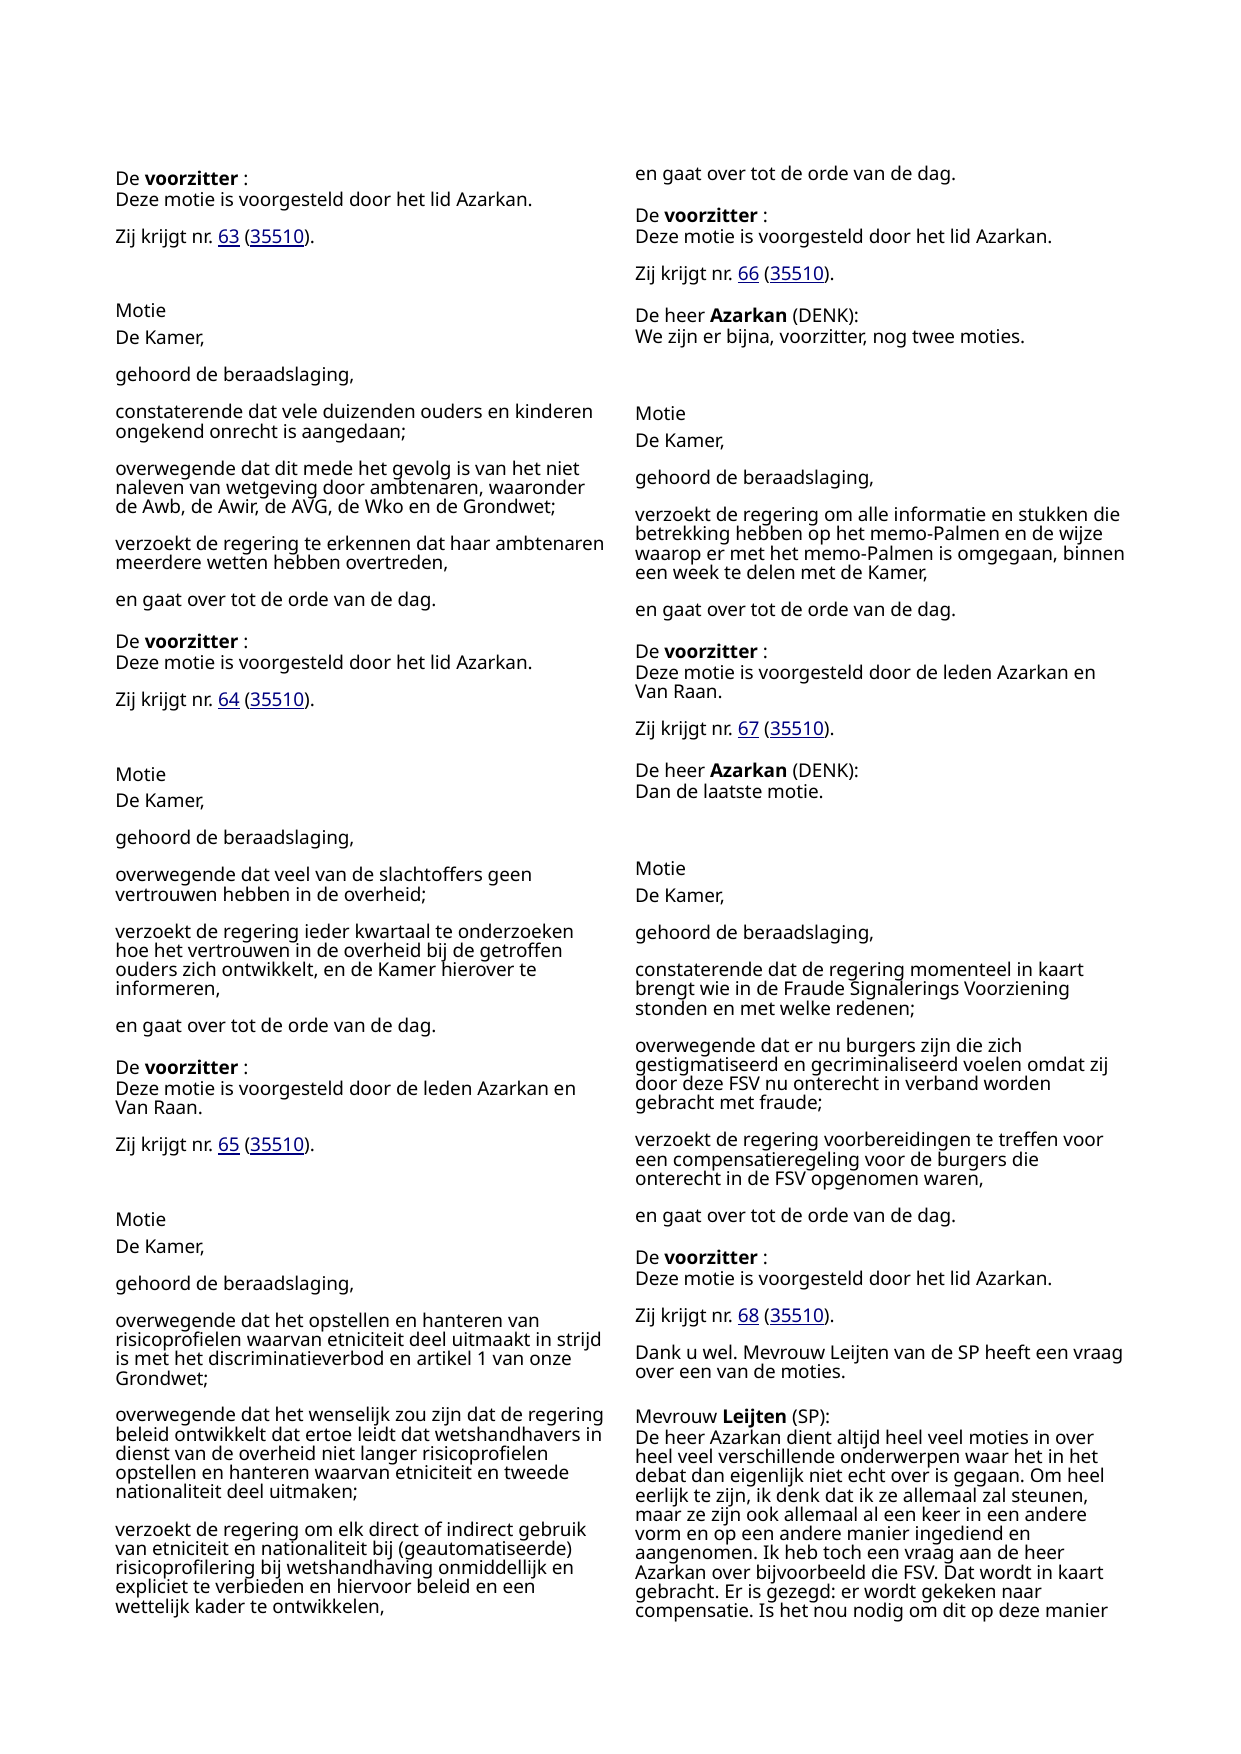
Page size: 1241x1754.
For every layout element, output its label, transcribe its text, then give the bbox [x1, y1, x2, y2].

text en gaat over tot de orde van de dag. [635, 1207, 1125, 1226]
text De heer Azarkan (DENK): [635, 757, 1125, 783]
text Zij krijgt nr. 68 (35510). [635, 1307, 1125, 1326]
text De voorzitter : [635, 1244, 1125, 1269]
text Deze motie is voorgesteld door de leden Azarkan en Van Raan. [115, 1080, 605, 1119]
text gehoord de beraadslaging, [115, 829, 605, 849]
text De Kamer, [115, 1238, 605, 1257]
text Deze motie is voorgesteld door het lid Azarkan. [635, 228, 1125, 247]
text De Kamer, [115, 792, 605, 812]
text Motie [115, 298, 605, 323]
text overwegende dat er nu burgers zijn die zich gestigmatiseerd en gecriminaliseerd voelen omdat zij door deze FSV nu onterecht in verband worden gebracht met fraude; [635, 1037, 1125, 1114]
text overwegende dat het wenselijk zou zijn dat de regering beleid ontwikkelt dat ertoe leidt dat wetshandhavers in dienst van de overheid niet langer risicoprofielen opstellen en hanteren waarvan etniciteit en tweede nationaliteit deel uitmaken; [115, 1406, 605, 1503]
text Zij krijgt nr. 64 (35510). [115, 691, 605, 710]
text Motie [115, 1206, 605, 1232]
text Deze motie is voorgesteld door het lid Azarkan. [115, 191, 605, 210]
text We zijn er bijna, voorzitter, nog twee moties. [635, 328, 1125, 347]
text en gaat over tot de orde van de dag. [635, 165, 1125, 184]
text en gaat over tot de orde van de dag. [635, 601, 1125, 620]
text De Kamer, [115, 329, 605, 349]
text constaterende dat de regering momenteel in kaart brengt wie in de Fraude Signalerings Voorziening stonden en met welke redenen; [635, 961, 1125, 1019]
text Zij krijgt nr. 66 (35510). [635, 265, 1125, 284]
text Deze motie is voorgesteld door het lid Azarkan. [115, 654, 605, 673]
text De voorzitter : [115, 628, 605, 654]
text gehoord de beraadslaging, [115, 1275, 605, 1294]
text verzoekt de regering te erkennen dat haar ambtenaren meerdere wetten hebben overtreden, [115, 535, 605, 574]
text Zij krijgt nr. 63 (35510). [115, 228, 605, 247]
text en gaat over tot de orde van de dag. [115, 1017, 605, 1037]
text De voorzitter : [115, 165, 605, 191]
text Dan de laatste motie. [635, 783, 1125, 802]
text Motie [635, 855, 1125, 881]
text verzoekt de regering om alle informatie en stukken die betrekking hebben op het memo-Palmen en de wijze waarop er met het memo-Palmen is omgegaan, binnen een week te delen met de Kamer, [635, 506, 1125, 583]
text verzoekt de regering om elk direct of indirect gebruik van etniciteit en nationaliteit bij (geautomatiseerde) risicoprofilering bij wetshandhaving onmiddellijk en expliciet te verbieden en hiervoor beleid en een wettelijk kader te ontwikkelen, [115, 1521, 605, 1617]
text verzoekt de regering voorbereidingen te treffen voor een compensatieregeling voor de burgers die onterecht in de FSV opgenomen waren, [635, 1131, 1125, 1189]
text en gaat over tot de orde van de dag. [115, 591, 605, 611]
text De voorzitter : [635, 202, 1125, 228]
text constaterende dat vele duizenden ouders en kinderen ongekend onrecht is aangedaan; [115, 403, 605, 442]
text De heer Azarkan dient altijd heel veel moties in over heel veel verschillende onderwerpen waar het in het debat dan eigenlijk niet echt over is gegaan. Om heel eerlijk te zijn, ik denk dat ik ze allemaal zal steunen, maar ze zijn ook allemaal al een keer in een andere vorm en op een andere manier ingediend en aangenomen. Ik heb toch een vraag aan de heer Azarkan over bijvoorbeeld die FSV. Dat wordt in kaart gebracht. Er is gezegd: er wordt gekeken naar compensatie. Is het nou nodig om dit op deze manier [635, 1429, 1125, 1621]
text gehoord de beraadslaging, [635, 469, 1125, 488]
text Mevrouw Leijten (SP): [635, 1403, 1125, 1429]
text overwegende dat veel van de slachtoffers geen vertrouwen hebben in de overheid; [115, 866, 605, 905]
text De voorzitter : [635, 638, 1125, 664]
text gehoord de beraadslaging, [635, 924, 1125, 943]
text Motie [635, 401, 1125, 426]
text overwegende dat het opstellen en hanteren van risicoprofielen waarvan etniciteit deel uitmaakt in strijd is met het discriminatieverbod en artikel 1 van onze Grondwet; [115, 1312, 605, 1389]
text Deze motie is voorgesteld door het lid Azarkan. [635, 1269, 1125, 1289]
text De Kamer, [635, 887, 1125, 906]
text Motie [115, 761, 605, 786]
text gehoord de beraadslaging, [115, 366, 605, 386]
text Zij krijgt nr. 65 (35510). [115, 1136, 605, 1156]
text overwegende dat dit mede het gevolg is van het niet naleven van wetgeving door ambtenaren, waaronder de Awb, de Awir, de AVG, de Wko en de Grondwet; [115, 459, 605, 517]
text Zij krijgt nr. 67 (35510). [635, 720, 1125, 739]
text De Kamer, [635, 432, 1125, 451]
text Deze motie is voorgesteld door de leden Azarkan en Van Raan. [635, 664, 1125, 702]
text Dank u wel. Mevrouw Leijten van de SP heeft een vraag over een van de moties. [635, 1344, 1125, 1382]
text De heer Azarkan (DENK): [635, 302, 1125, 328]
text verzoekt de regering ieder kwartaal te onderzoeken hoe het vertrouwen in de overheid bij de getroffen ouders zich ontwikkelt, en de Kamer hierover te informeren, [115, 923, 605, 1000]
text De voorzitter : [115, 1054, 605, 1080]
